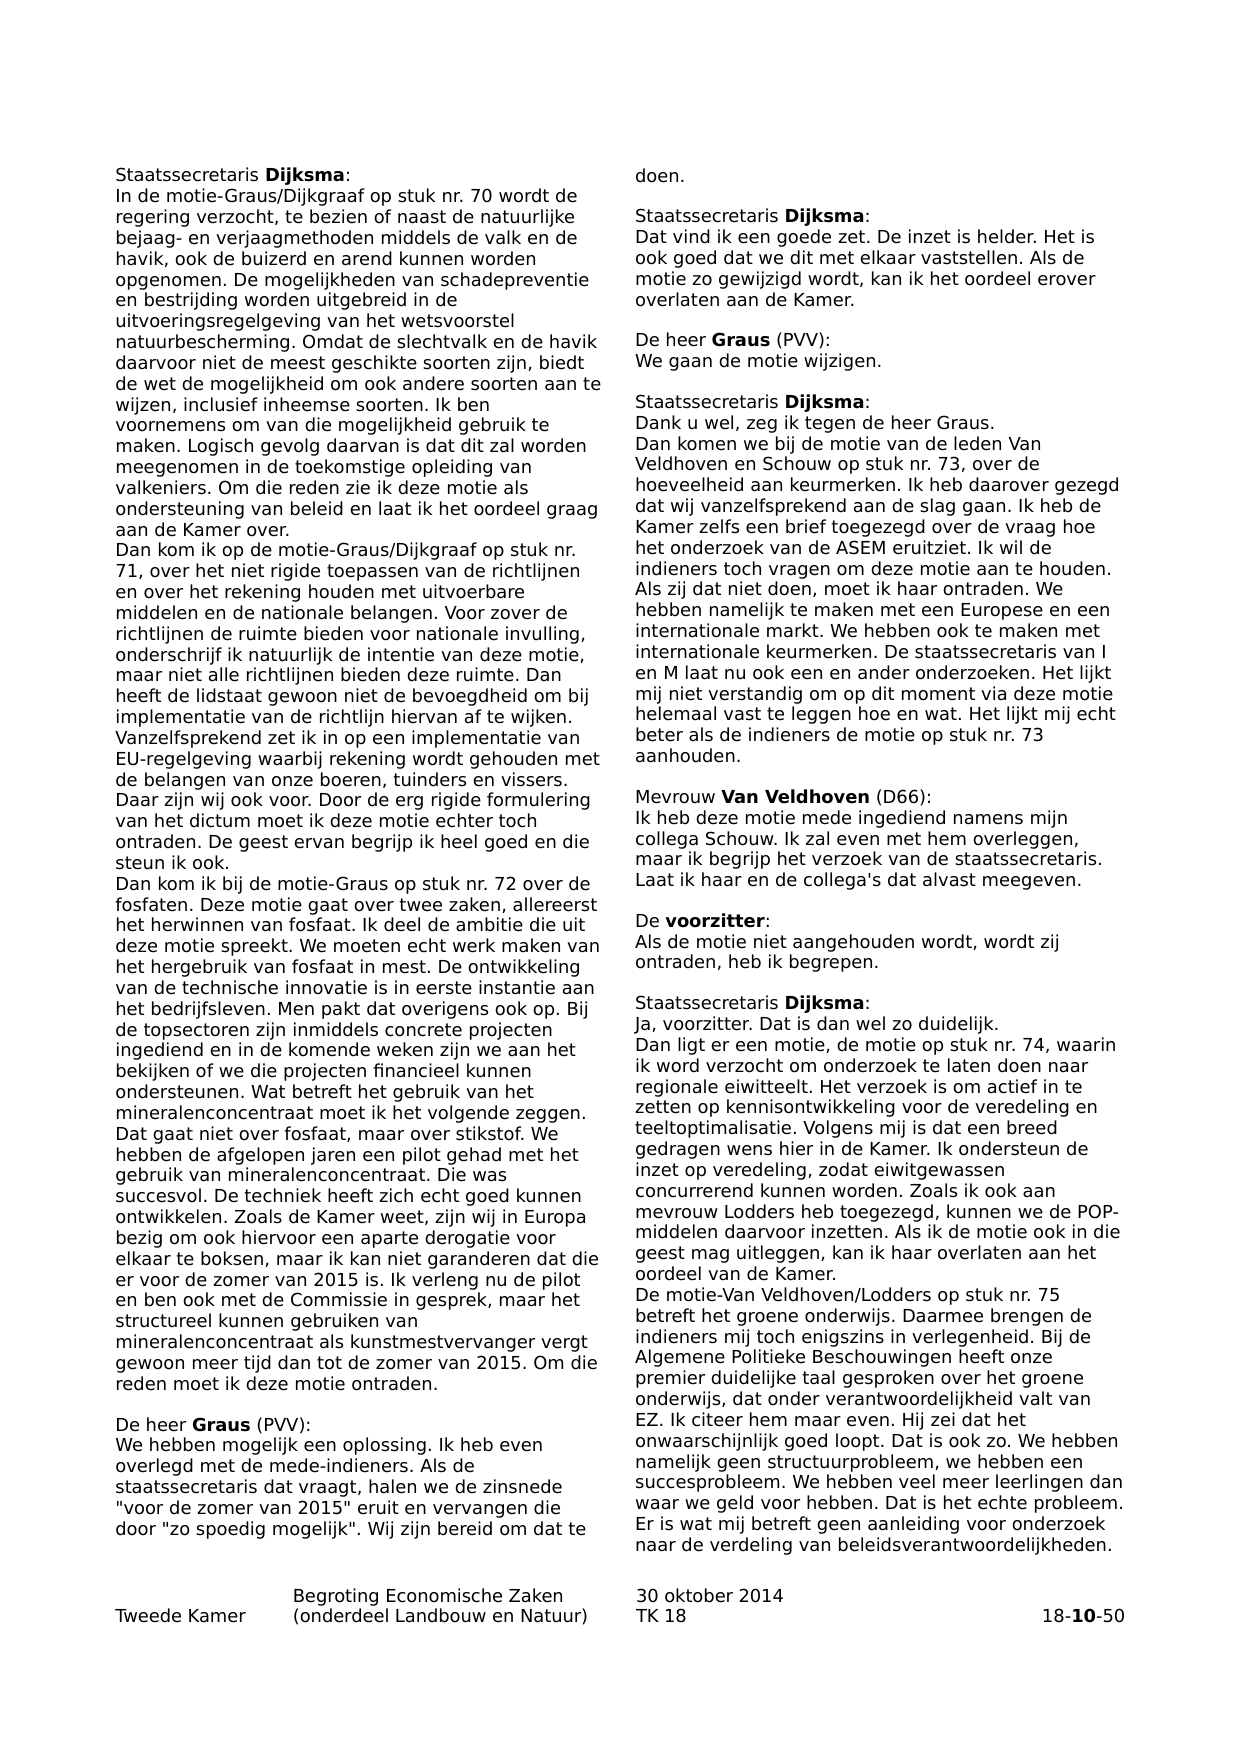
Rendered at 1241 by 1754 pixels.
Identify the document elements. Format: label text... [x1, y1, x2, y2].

text De heer Graus (PVV): [115, 1414, 605, 1435]
text Dan ligt er een motie, de motie op stuk nr. 74, waarin ik word verzocht om onderzoek te laten doen naar regionale eiwitteelt. Het verzoek is om actief in te zetten op kennisontwikkeling voor de veredeling en teeltoptimalisatie. Volgens mij is dat een breed gedragen wens hier in de Kamer. Ik ondersteun de inzet op veredeling, zodat eiwitgewassen concurrerend kunnen worden. Zoals ik ook aan mevrouw Lodders heb toegezegd, kunnen we de POP-middelen daarvoor inzetten. Als ik de motie ook in die geest mag uitleggen, kan ik haar overlaten aan het oordeel van de Kamer. [635, 1035, 1125, 1285]
text De heer Graus (PVV): [635, 330, 1125, 351]
text Dan komen we bij de motie van de leden Van Veldhoven en Schouw op stuk nr. 73, over de hoeveelheid aan keurmerken. Ik heb daarover gezegd dat wij vanzelfsprekend aan de slag gaan. Ik heb de Kamer zelfs een brief toegezegd over de vraag hoe het onderzoek van de ASEM eruitziet. Ik wil de indieners toch vragen om deze motie aan te houden. Als zij dat niet doen, moet ik haar ontraden. We hebben namelijk te maken met een Europese en een internationale markt. We hebben ook te maken met internationale keurmerken. De staatssecretaris van I en M laat nu ook een en ander onderzoeken. Het lijkt mij niet verstandig om op dit moment via deze motie helemaal vast te leggen hoe en wat. Het lijkt mij echt beter als de indieners de motie op stuk nr. 73 aanhouden. [635, 433, 1125, 767]
text In de motie-Graus/Dijkgraaf op stuk nr. 70 wordt de regering verzocht, te bezien of naast de natuurlijke bejaag- en verjaagmethoden middels de valk en de havik, ook de buizerd en arend kunnen worden opgenomen. De mogelijkheden van schadepreventie en bestrijding worden uitgebreid in de uitvoeringsregelgeving van het wetsvoorstel natuurbescherming. Omdat de slechtvalk en de havik daarvoor niet de meest geschikte soorten zijn, biedt de wet de mogelijkheid om ook andere soorten aan te wijzen, inclusief inheemse soorten. Ik ben voornemens om van die mogelijkheid gebruik te maken. Logisch gevolg daarvan is dat dit zal worden meegenomen in de toekomstige opleiding van valkeniers. Om die reden zie ik deze motie als ondersteuning van beleid en laat ik het oordeel graag aan de Kamer over. [115, 186, 605, 540]
text Dan kom ik bij de motie-Graus op stuk nr. 72 over de fosfaten. Deze motie gaat over twee zaken, allereerst het herwinnen van fosfaat. Ik deel de ambitie die uit deze motie spreekt. We moeten echt werk maken van het hergebruik van fosfaat in mest. De ontwikkeling van de technische innovatie is in eerste instantie aan het bedrijfsleven. Men pakt dat overigens ook op. Bij de topsectoren zijn inmiddels concrete projecten ingediend en in de komende weken zijn we aan het bekijken of we die projecten financieel kunnen ondersteunen. Wat betreft het gebruik van het mineralenconcentraat moet ik het volgende zeggen. Dat gaat niet over fosfaat, maar over stikstof. We hebben de afgelopen jaren een pilot gehad met het gebruik van mineralenconcentraat. Die was succesvol. De techniek heeft zich echt goed kunnen ontwikkelen. Zoals de Kamer weet, zijn wij in Europa bezig om ook hiervoor een aparte derogatie voor elkaar te boksen, maar ik kan niet garanderen dat die er voor de zomer van 2015 is. Ik verleng nu de pilot en ben ook met de Commissie in gesprek, maar het structureel kunnen gebruiken van mineralenconcentraat als kunstmestvervanger vergt gewoon meer tijd dan tot de zomer van 2015. Om die reden moet ik deze motie ontraden. [115, 873, 605, 1394]
text We hebben mogelijk een oplossing. Ik heb even overlegd met de mede-indieners. Als de staatssecretaris dat vraagt, halen we de zinsnede "voor de zomer van 2015" eruit en vervangen die door "zo spoedig mogelijk". Wij zijn bereid om dat te [115, 1435, 605, 1539]
text Staatssecretaris Dijksma: [635, 206, 1125, 227]
text We gaan de motie wijzigen. [635, 351, 1125, 372]
text Dan kom ik op de motie-Graus/Dijkgraaf op stuk nr. 71, over het niet rigide toepassen van de richtlijnen en over het rekening houden met uitvoerbare middelen en de nationale belangen. Voor zover de richtlijnen de ruimte bieden voor nationale invulling, onderschrijf ik natuurlijk de intentie van deze motie, maar niet alle richtlijnen bieden deze ruimte. Dan heeft de lidstaat gewoon niet de bevoegdheid om bij implementatie van de richtlijn hiervan af te wijken. Vanzelfsprekend zet ik in op een implementatie van EU-regelgeving waarbij rekening wordt gehouden met de belangen van onze boeren, tuinders en vissers. Daar zijn wij ook voor. Door de erg rigide formulering van het dictum moet ik deze motie echter toch ontraden. De geest ervan begrijp ik heel goed en die steun ik ook. [115, 540, 605, 873]
text Staatssecretaris Dijksma: [115, 165, 605, 186]
text Dank u wel, zeg ik tegen de heer Graus. [635, 412, 1125, 433]
text De motie-Van Veldhoven/Lodders op stuk nr. 75 betreft het groene onderwijs. Daarmee brengen de indieners mij toch enigszins in verlegenheid. Bij de Algemene Politieke Beschouwingen heeft onze premier duidelijke taal gesproken over het groene onderwijs, dat onder verantwoordelijkheid valt van EZ. Ik citeer hem maar even. Hij zei dat het onwaarschijnlijk goed loopt. Dat is ook zo. We hebben namelijk geen structuurprobleem, we hebben een succesprobleem. We hebben veel meer leerlingen dan waar we geld voor hebben. Dat is het echte probleem. Er is wat mij betreft geen aanleiding voor onderzoek naar de verdeling van beleidsverantwoordelijkheden. [635, 1285, 1125, 1556]
text De voorzitter: [635, 911, 1125, 931]
text Als de motie niet aangehouden wordt, wordt zij ontraden, heb ik begrepen. [635, 931, 1125, 973]
text doen. [635, 165, 1125, 186]
text Staatssecretaris Dijksma: [635, 392, 1125, 412]
text Ja, voorzitter. Dat is dan wel zo duidelijk. [635, 1014, 1125, 1035]
text Staatssecretaris Dijksma: [635, 993, 1125, 1014]
text Dat vind ik een goede zet. De inzet is helder. Het is ook goed dat we dit met elkaar vaststellen. Als de motie zo gewijzigd wordt, kan ik het oordeel erover overlaten aan de Kamer. [635, 227, 1125, 310]
text Mevrouw Van Veldhoven (D66): [635, 787, 1125, 807]
text Ik heb deze motie mede ingediend namens mijn collega Schouw. Ik zal even met hem overleggen, maar ik begrijp het verzoek van de staatssecretaris. Laat ik haar en de collega's dat alvast meegeven. [635, 807, 1125, 891]
